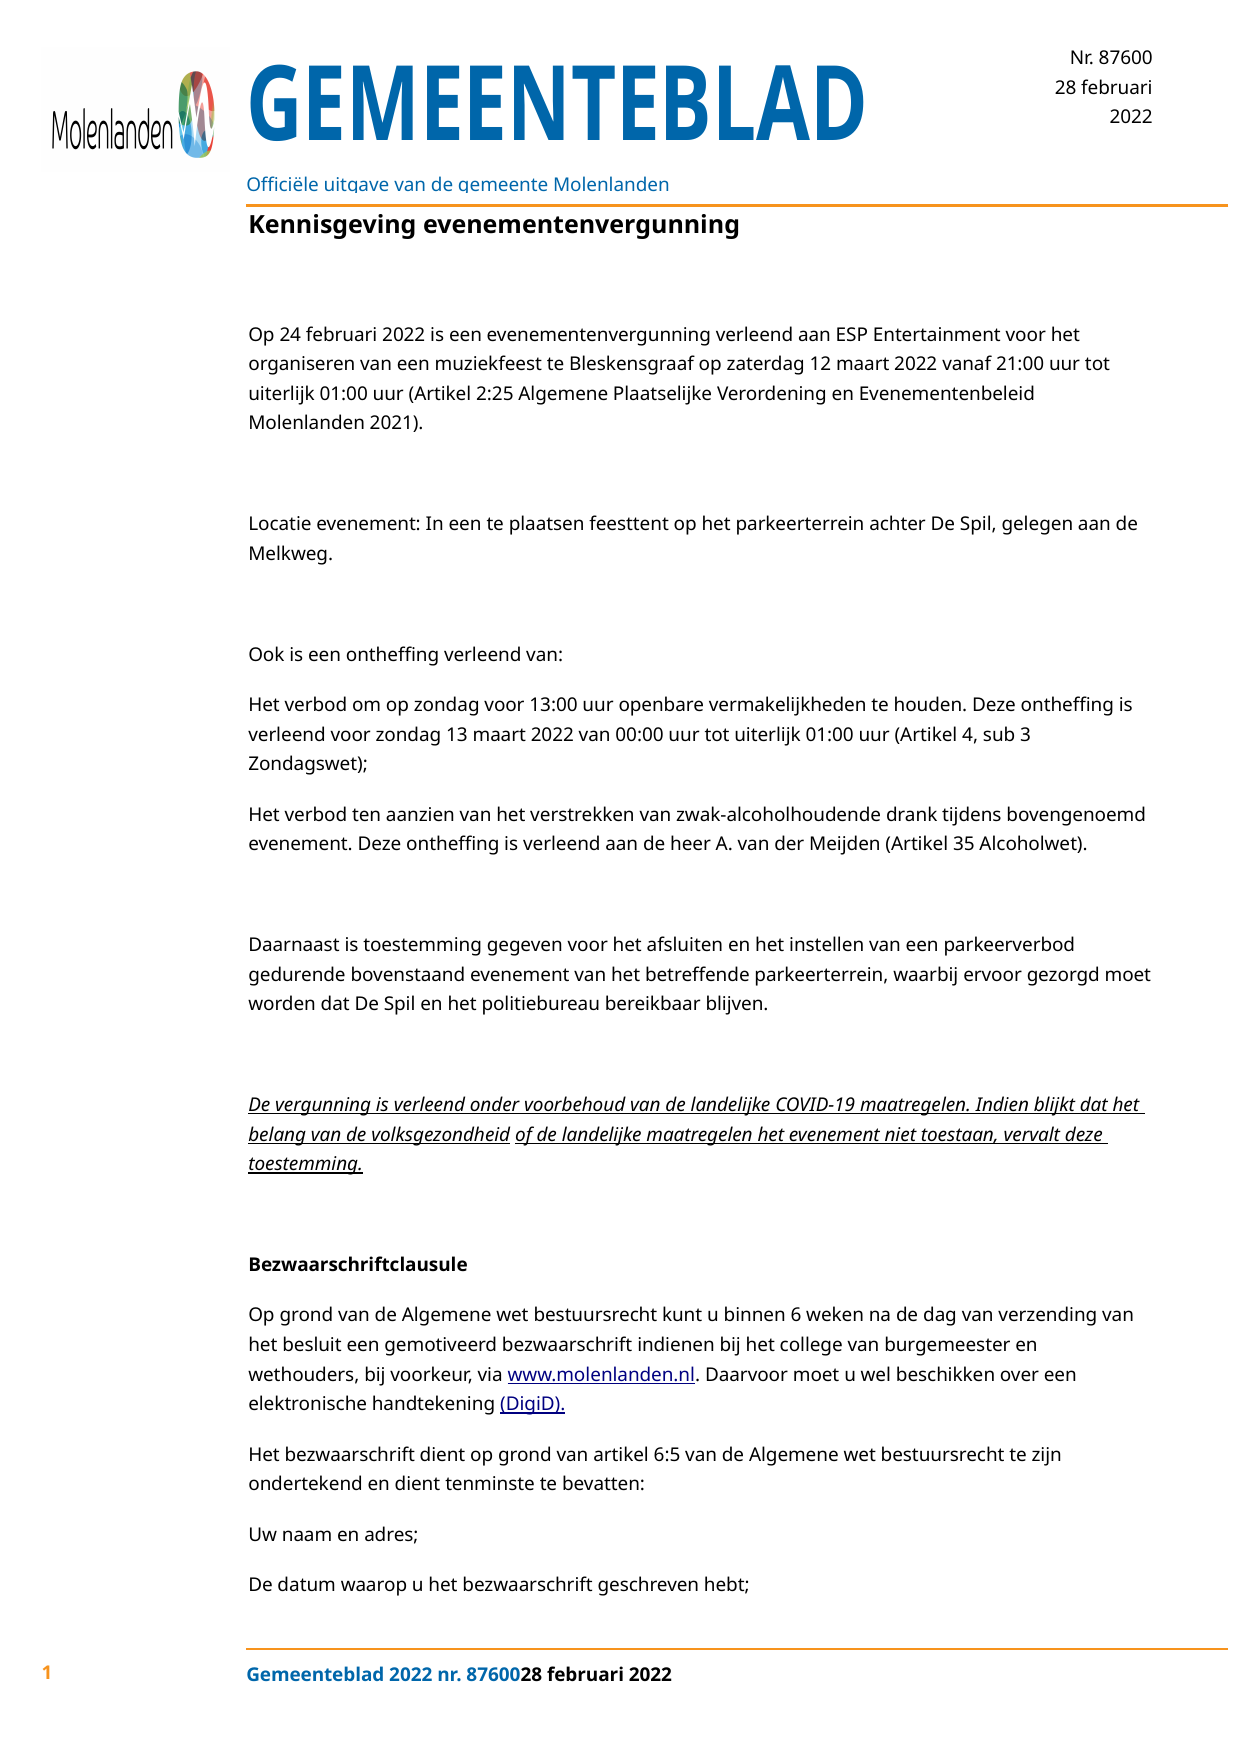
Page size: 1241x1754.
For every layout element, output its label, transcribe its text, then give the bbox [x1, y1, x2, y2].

text De datum waarop u het bezwaarschrift geschreven hebt; [248, 1571, 1152, 1597]
text Het verbod om op zondag voor 13:00 uur openbare vermakelijkheden te houden. Deze ontheffing is verleend voor zondag 13 maart 2022 van 00:00 uur tot uiterlijk 01:00 uur (Artikel 4, sub 3 Zondagswet); [248, 691, 1152, 776]
picture [41, 47, 231, 172]
text Ook is een ontheffing verleend van: [248, 641, 1152, 666]
text Op 24 februari 2022 is een evenementenvergunning verleend aan ESP Entertainment voor het organiseren van een muziekfeest te Bleskensgraaf op zaterdag 12 maart 2022 vanaf 21:00 uur tot uiterlijk 01:00 uur (Artikel 2:25 Algemene Plaatselijke Verordening en Evenementenbeleid Molenlanden 2021). [248, 321, 1152, 435]
text Locatie evenement: In een te plaatsen feesttent op het parkeerterrein achter De Spil, gelegen aan de Melkweg. [248, 510, 1152, 566]
text Op grond van de Algemene wet bestuursrecht kunt u binnen 6 weken na de dag van verzending van het besluit een gemotiveerd bezwaarschrift indienen bij het college van burgemeester en wethouders, bij voorkeur, via www.molenlanden.nl. Daarvoor moet u wel beschikken over een elektronische handtekening (DigiD). [248, 1302, 1152, 1416]
text Kennisgeving evenementenvergunning [248, 207, 1152, 241]
text Het bezwaarschrift dient op grond van artikel 6:5 van de Algemene wet bestuursrecht te zijn ondertekend en dient tenminste te bevatten: [248, 1441, 1152, 1496]
text Uw naam en adres; [248, 1521, 1152, 1546]
text Bezwaarschriftclausule [248, 1251, 1152, 1277]
text Daarnaast is toestemming gegeven voor het afsluiten en het instellen van een parkeerverbod gedurende bovenstaand evenement van het betreffende parkeerterrein, waarbij ervoor gezorgd moet worden dat De Spil en het politiebureau bereikbaar blijven. [248, 931, 1152, 1016]
text Het verbod ten aanzien van het verstrekken van zwak-alcoholhoudende drank tijdens bovengenoemd evenement. Deze ontheffing is verleend aan de heer A. van der Meijden (Artikel 35 Alcoholwet). [248, 801, 1152, 856]
text De vergunning is verleend onder voorbehoud van de landelijke COVID-19 maatregelen. Indien blijkt dat het belang van de volksgezondheid of de landelijke maatregelen het evenement niet toestaan, vervalt deze toestemming. [248, 1091, 1152, 1176]
